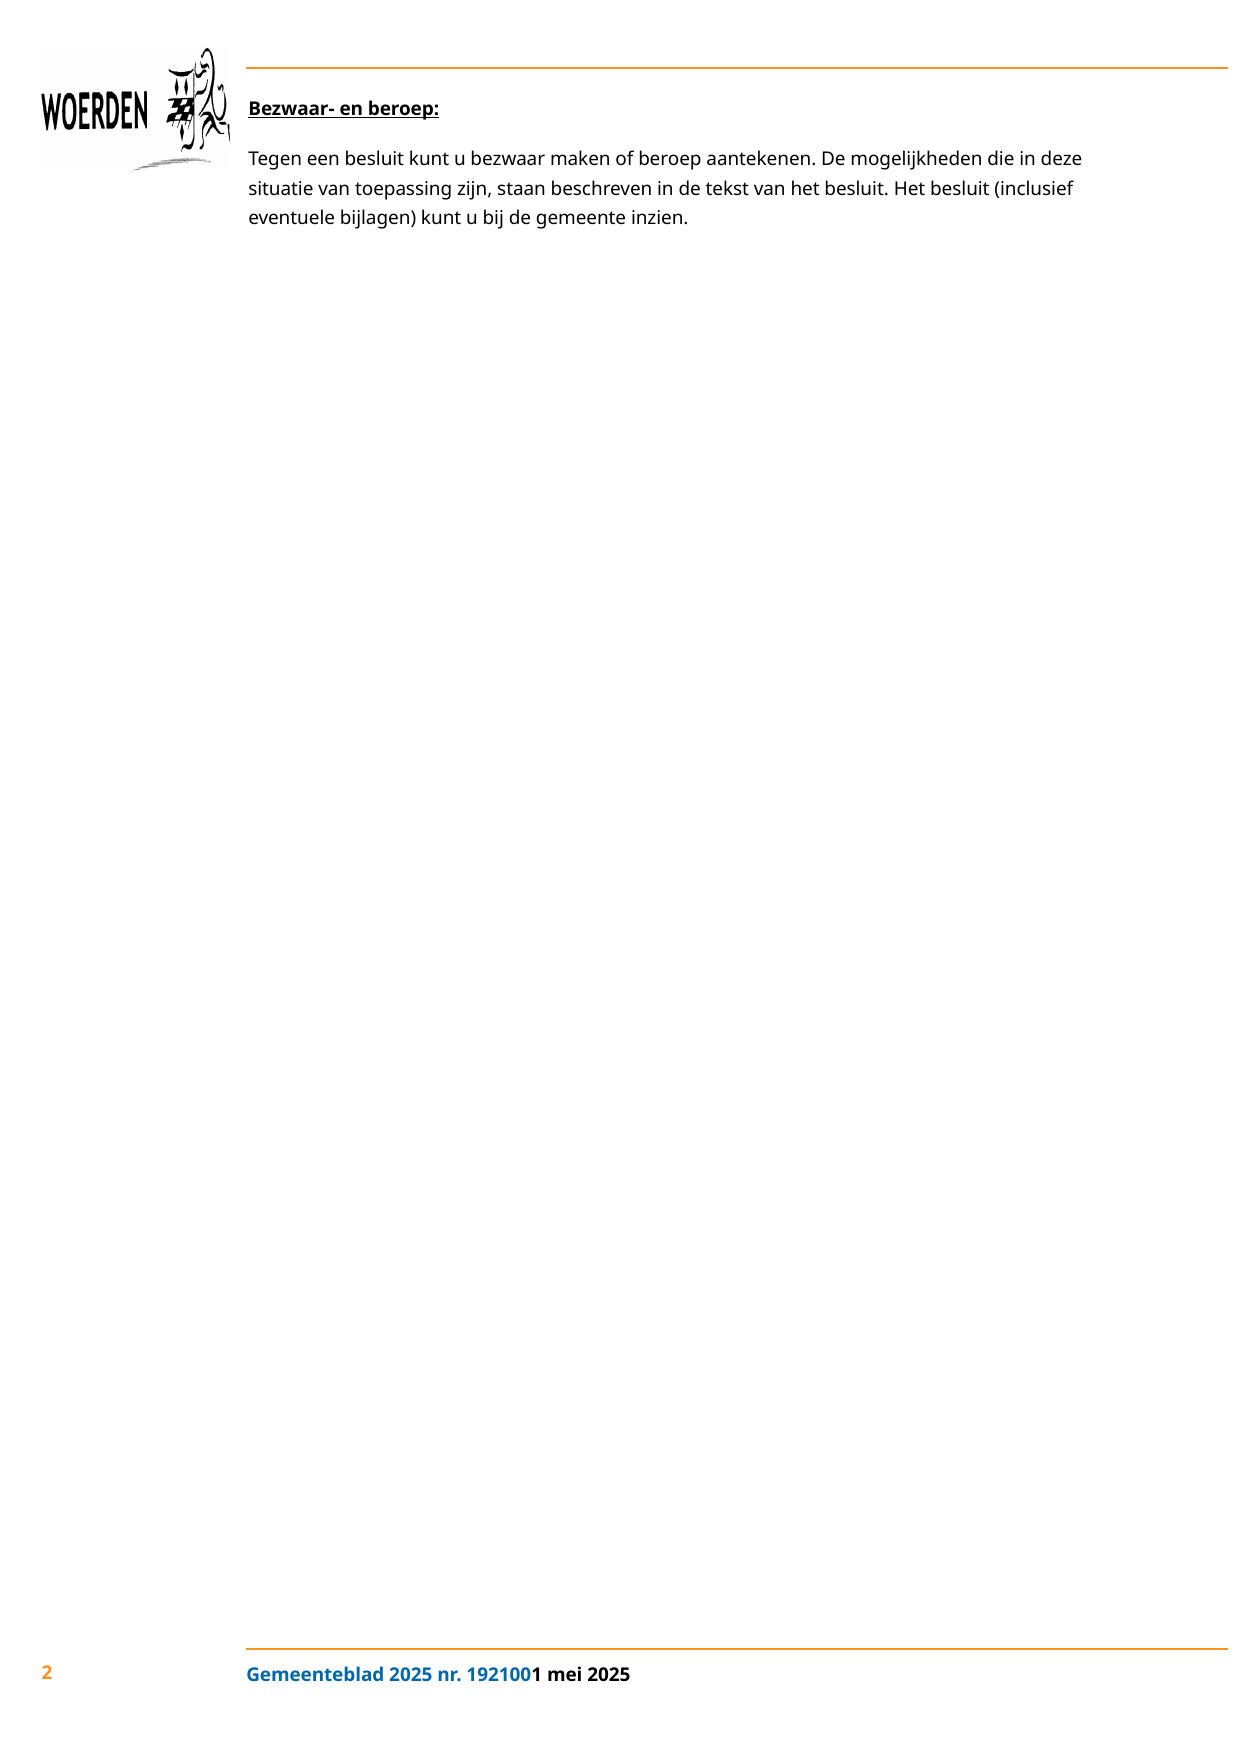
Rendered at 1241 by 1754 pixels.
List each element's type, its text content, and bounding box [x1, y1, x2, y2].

text Bezwaar- en beroep: [248, 95, 1152, 121]
text Tegen een besluit kunt u bezwaar maken of beroep aantekenen. De mogelijkheden die in deze situatie van toepassing zijn, staan beschreven in de tekst van het besluit. Het besluit (inclusief eventuele bijlagen) kunt u bij de gemeente inzien. [248, 145, 1152, 230]
picture [41, 47, 231, 172]
